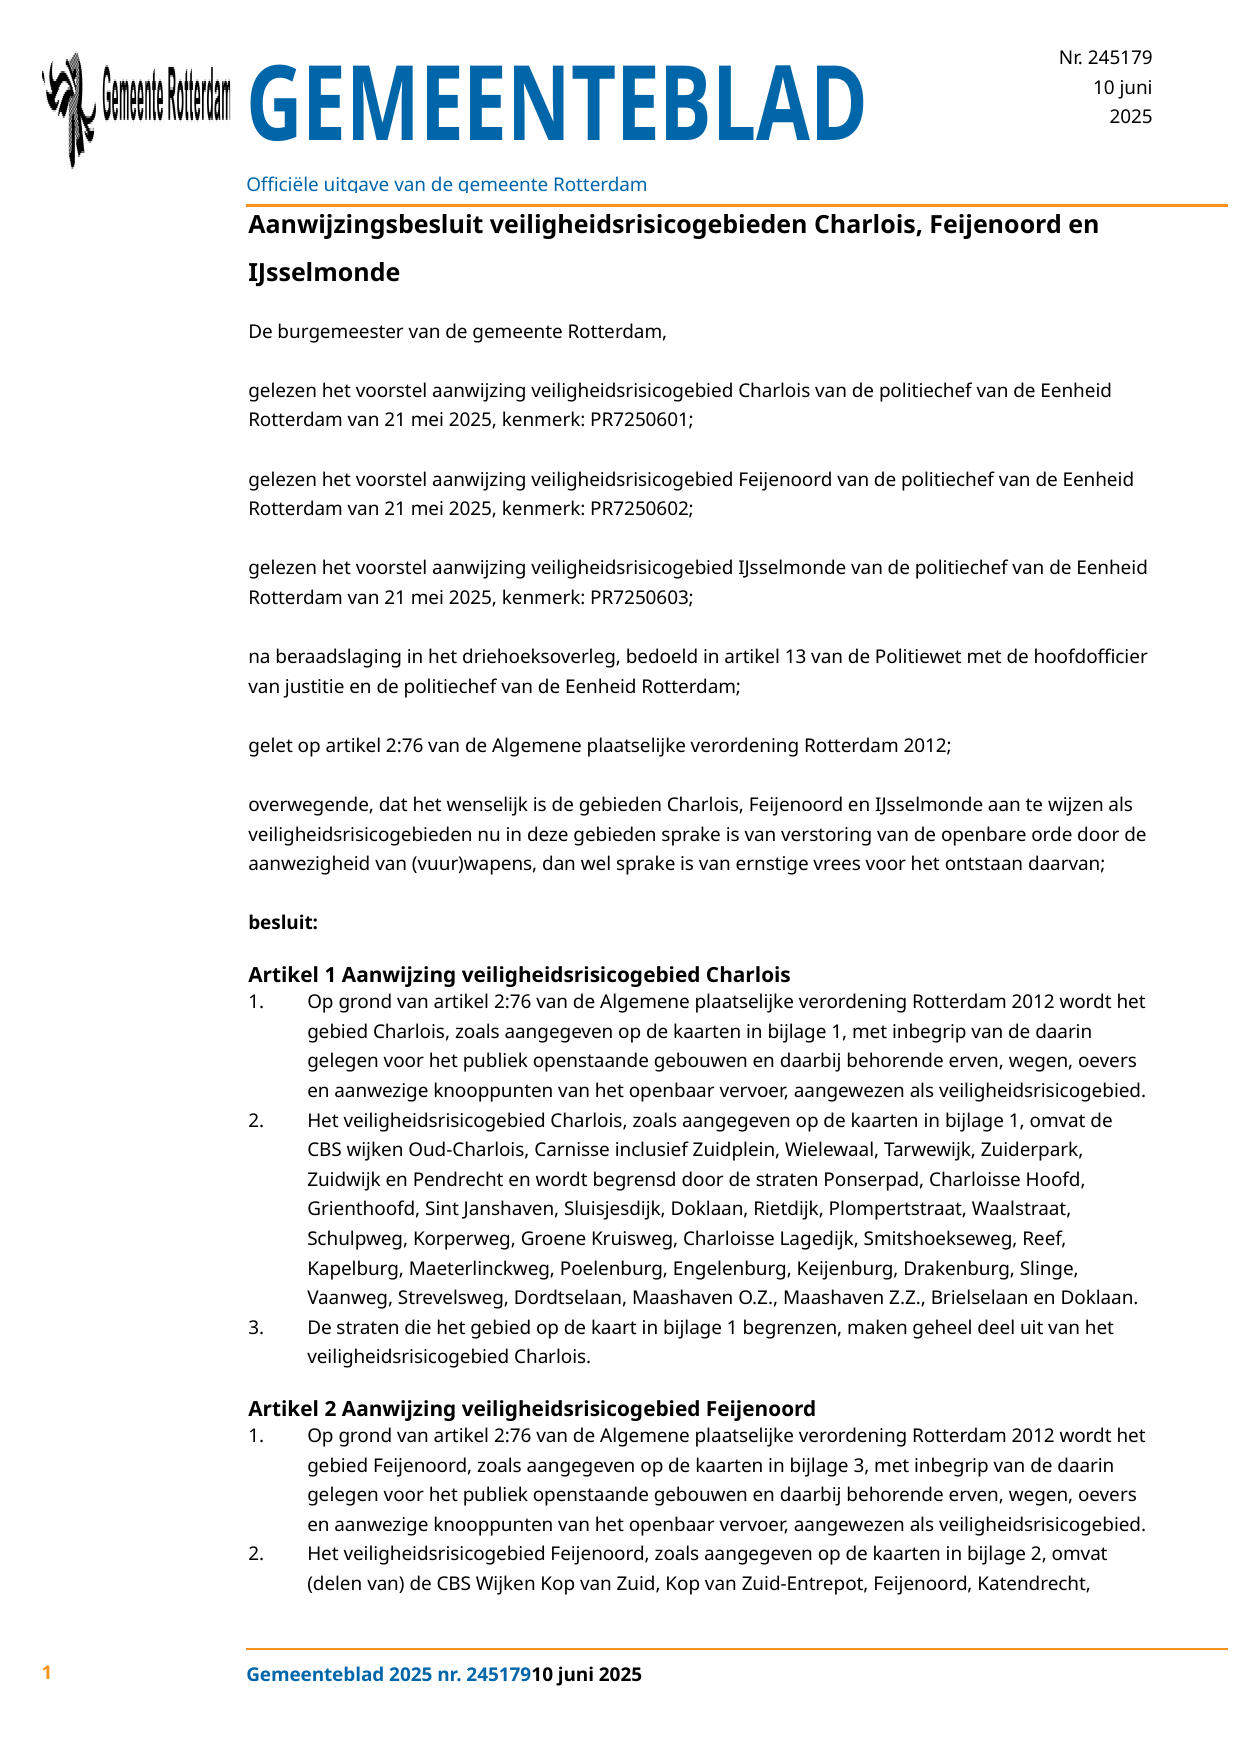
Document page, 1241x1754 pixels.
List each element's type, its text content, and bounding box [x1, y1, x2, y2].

list De straten die het gebied op de kaart in bijlage 1 begrenzen, maken geheel deel uit van het veiligheidsrisicogebied Charlois. [248, 1314, 1152, 1369]
text Aanwijzingsbesluit veiligheidsrisicogebieden Charlois, Feijenoord en IJsselmonde [248, 207, 1152, 288]
text Artikel 1 Aanwijzing veiligheidsrisicogebied Charlois [248, 960, 1152, 988]
text besluit: [248, 909, 1152, 935]
text Artikel 2 Aanwijzing veiligheidsrisicogebied Feijenoord [248, 1394, 1152, 1422]
text gelezen het voorstel aanwijzing veiligheidsrisicogebied Feijenoord van de politiechef van de Eenheid Rotterdam van 21 mei 2025, kenmerk: PR7250602; [248, 466, 1152, 521]
list Op grond van artikel 2:76 van de Algemene plaatselijke verordening Rotterdam 2012 wordt het gebied Charlois, zoals aangegeven op de kaarten in bijlage 1, met inbegrip van de daarin gelegen voor het publiek openstaande gebouwen en daarbij behorende erven, wegen, oevers en aanwezige knooppunten van het openbaar vervoer, aangewezen als veiligheidsrisicogebied. [248, 988, 1152, 1103]
text gelezen het voorstel aanwijzing veiligheidsrisicogebied Charlois van de politiechef van de Eenheid Rotterdam van 21 mei 2025, kenmerk: PR7250601; [248, 377, 1152, 432]
list Het veiligheidsrisicogebied Feijenoord, zoals aangegeven op de kaarten in bijlage 2, omvat (delen van) de CBS Wijken Kop van Zuid, Kop van Zuid-Entrepot, Feijenoord, Katendrecht, [248, 1541, 1152, 1596]
picture [41, 47, 231, 172]
text gelezen het voorstel aanwijzing veiligheidsrisicogebied IJsselmonde van de politiechef van de Eenheid Rotterdam van 21 mei 2025, kenmerk: PR7250603; [248, 554, 1152, 610]
list Het veiligheidsrisicogebied Charlois, zoals aangegeven op de kaarten in bijlage 1, omvat de CBS wijken Oud-Charlois, Carnisse inclusief Zuidplein, Wielewaal, Tarwewijk, Zuiderpark, Zuidwijk en Pendrecht en wordt begrensd door de straten Ponserpad, Charloisse Hoofd, Grienthoofd, Sint Janshaven, Sluisjesdijk, Doklaan, Rietdijk, Plompertstraat, Waalstraat, Schulpweg, Korperweg, Groene Kruisweg, Charloisse Lagedijk, Smitshoekseweg, Reef, Kapelburg, Maeterlinckweg, Poelenburg, Engelenburg, Keijenburg, Drakenburg, Slinge, Vaanweg, Strevelsweg, Dordtselaan, Maashaven O.Z., Maashaven Z.Z., Brielselaan en Doklaan. [248, 1107, 1152, 1310]
text De burgemeester van de gemeente Rotterdam, [248, 318, 1152, 344]
text na beraadslaging in het driehoeksoverleg, bedoeld in artikel 13 van de Politiewet met de hoofdofficier van justitie en de politiechef van de Eenheid Rotterdam; [248, 643, 1152, 699]
list Op grond van artikel 2:76 van de Algemene plaatselijke verordening Rotterdam 2012 wordt het gebied Feijenoord, zoals aangegeven op de kaarten in bijlage 3, met inbegrip van de daarin gelegen voor het publiek openstaande gebouwen en daarbij behorende erven, wegen, oevers en aanwezige knooppunten van het openbaar vervoer, aangewezen als veiligheidsrisicogebied. [248, 1422, 1152, 1537]
text gelet op artikel 2:76 van de Algemene plaatselijke verordening Rotterdam 2012; [248, 732, 1152, 758]
text overwegende, dat het wenselijk is de gebieden Charlois, Feijenoord en IJsselmonde aan te wijzen als veiligheidsrisicogebieden nu in deze gebieden sprake is van verstoring van de openbare orde door de aanwezigheid van (vuur)wapens, dan wel sprake is van ernstige vrees voor het ontstaan daarvan; [248, 791, 1152, 876]
